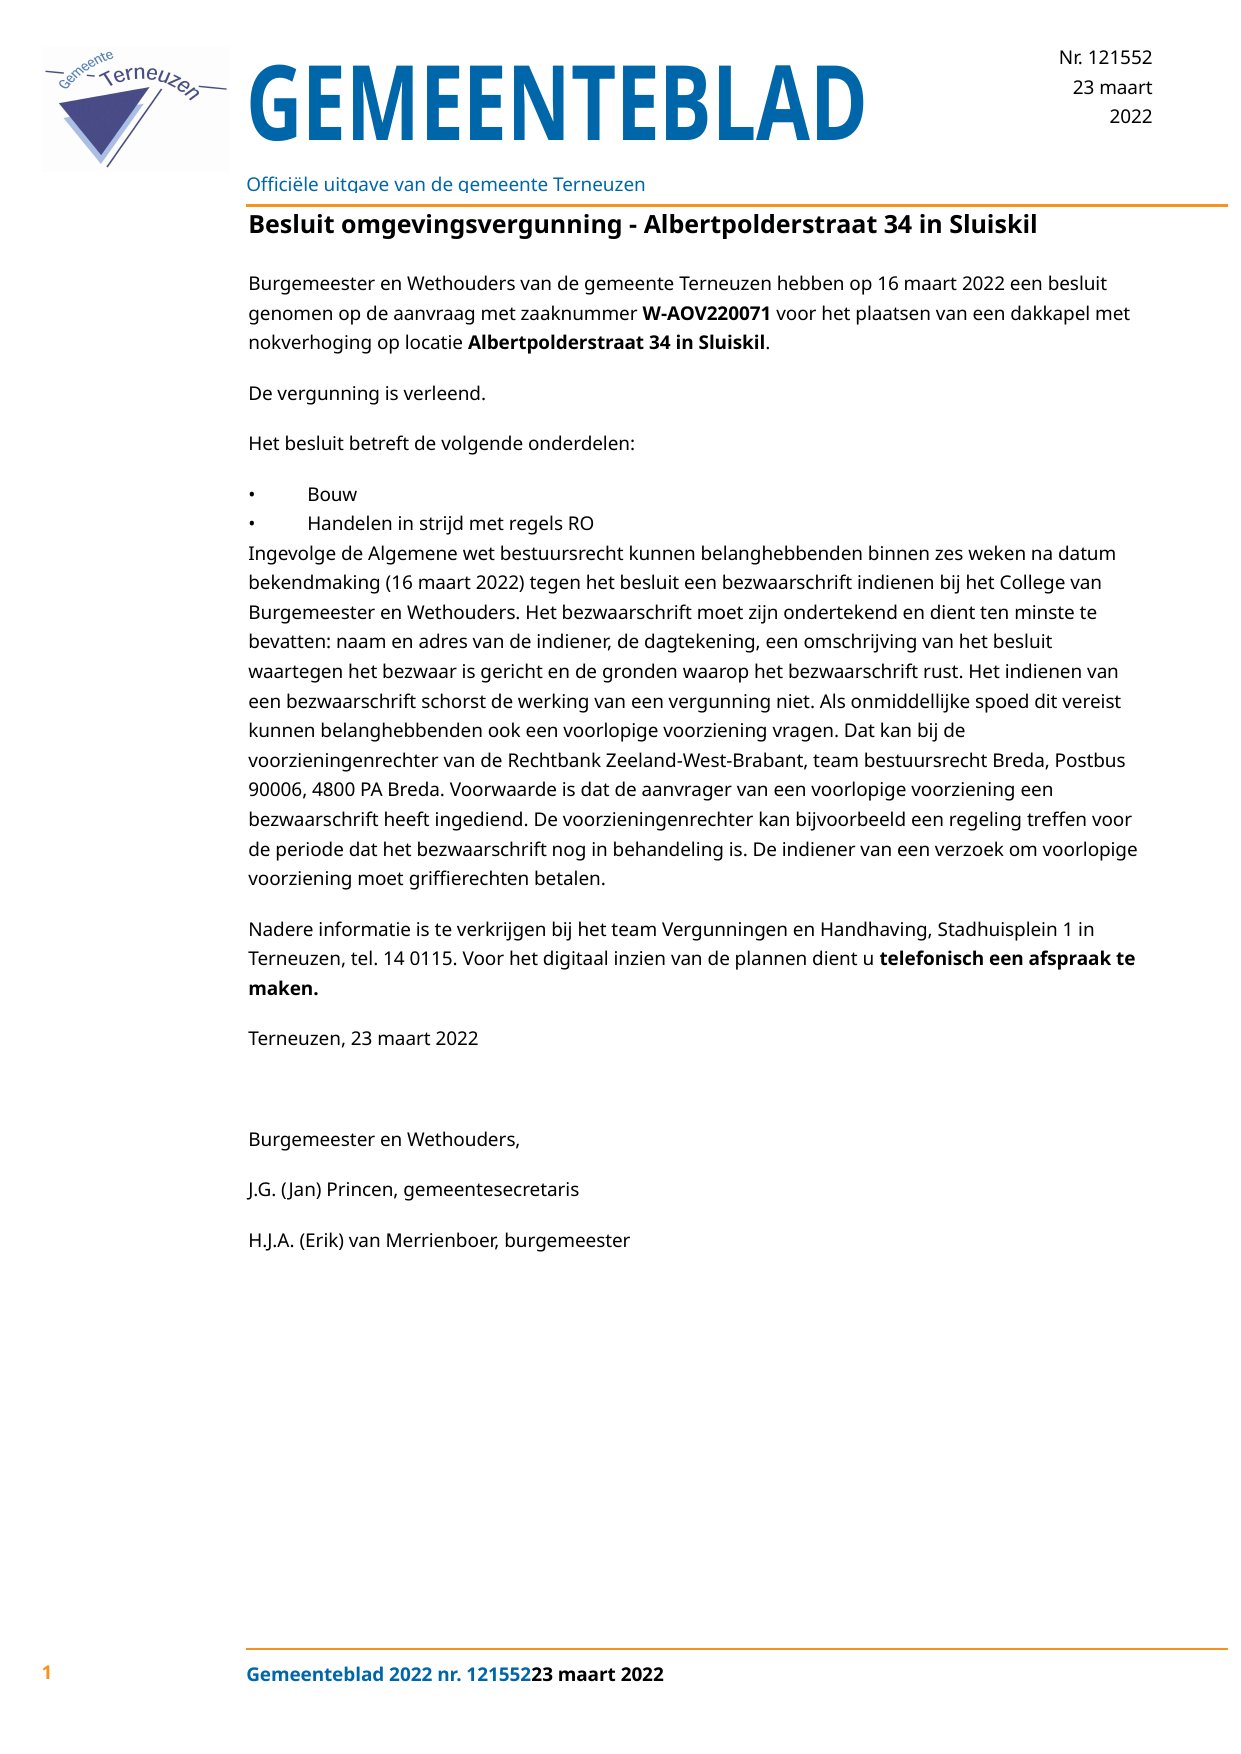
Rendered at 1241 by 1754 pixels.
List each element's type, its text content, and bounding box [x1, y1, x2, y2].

text De vergunning is verleend. [248, 380, 1152, 406]
text J.G. (Jan) Princen, gemeentesecretaris [248, 1177, 1152, 1202]
list Bouw [248, 481, 1152, 506]
text H.J.A. (Erik) van Merrienboer, burgemeester [248, 1227, 1152, 1253]
text Het besluit betreft de volgende onderdelen: [248, 430, 1152, 456]
text Ingevolge de Algemene wet bestuursrecht kunnen belanghebbenden binnen zes weken na datum bekendmaking (16 maart 2022) tegen het besluit een bezwaarschrift indienen bij het College van Burgemeester en Wethouders. Het bezwaarschrift moet zijn ondertekend en dient ten minste te bevatten: naam en adres van de indiener, de dagtekening, een omschrijving van het besluit waartegen het bezwaar is gericht en de gronden waarop het bezwaarschrift rust. Het indienen van een bezwaarschrift schorst de werking van een vergunning niet. Als onmiddellijke spoed dit vereist kunnen belanghebbenden ook een voorlopige voorziening vragen. Dat kan bij de voorzieningenrechter van de Rechtbank Zeeland-West-Brabant, team bestuursrecht Breda, Postbus 90006, 4800 PA Breda. Voorwaarde is dat de aanvrager van een voorlopige voorziening een bezwaarschrift heeft ingediend. De voorzieningenrechter kan bijvoorbeeld een regeling treffen voor de periode dat het bezwaarschrift nog in behandeling is. De indiener van een verzoek om voorlopige voorziening moet griffierechten betalen. [248, 540, 1152, 891]
picture [41, 47, 231, 172]
list Handelen in strijd met regels RO [248, 510, 1152, 536]
text Besluit omgevingsvergunning - Albertpolderstraat 34 in Sluiskil [248, 207, 1152, 241]
text Burgemeester en Wethouders, [248, 1126, 1152, 1152]
text Burgemeester en Wethouders van de gemeente Terneuzen hebben op 16 maart 2022 een besluit genomen op de aanvraag met zaaknummer W-AOV220071 voor het plaatsen van een dakkapel met nokverhoging op locatie Albertpolderstraat 34 in Sluiskil. [248, 270, 1152, 355]
text Terneuzen, 23 maart 2022 [248, 1025, 1152, 1051]
text Nadere informatie is te verkrijgen bij het team Vergunningen en Handhaving, Stadhuisplein 1 in Terneuzen, tel. 14 0115. Voor het digitaal inzien van de plannen dient u telefonisch een afspraak te maken. [248, 916, 1152, 1001]
